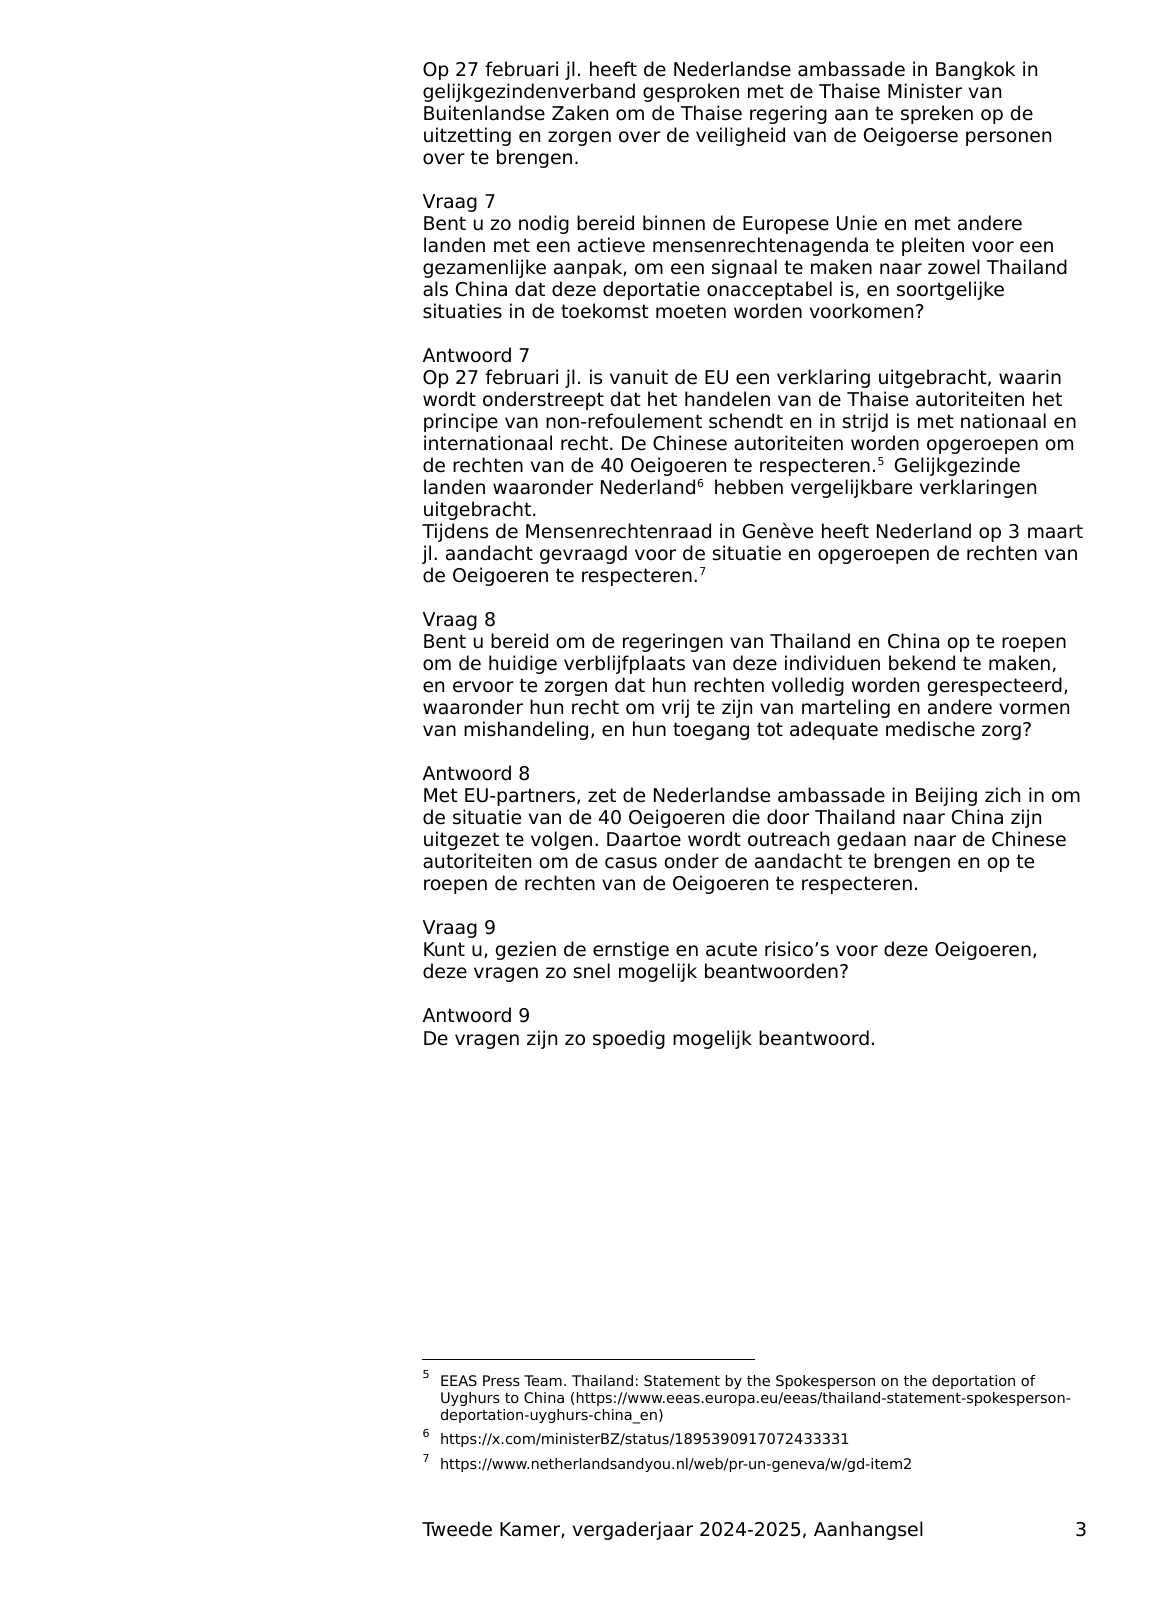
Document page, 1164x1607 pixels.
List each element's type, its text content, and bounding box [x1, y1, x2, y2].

text De vragen zijn zo spoedig mogelijk beantwoord. [422, 1027, 1087, 1049]
text Vraag 9 [422, 917, 1087, 939]
text https://x.com/ministerBZ/status/1895390917072433331 [422, 1427, 1087, 1449]
text Bent u zo nodig bereid binnen de Europese Unie en met andere landen met een actieve mensenrechtenagenda te pleiten voor een gezamenlijke aanpak, om een signaal te maken naar zowel Thailand als China dat deze deportatie onacceptabel is, en soortgelijke situaties in de toekomst moeten worden voorkomen? [422, 213, 1087, 323]
text Tijdens de Mensenrechtenraad in Genève heeft Nederland op 3 maart jl. aandacht gevraagd voor de situatie en opgeroepen de rechten van de Oeigoeren te respecteren. [422, 521, 1087, 587]
text Vraag 7 [422, 191, 1087, 213]
text EEAS Press Team. Thailand: Statement by the Spokesperson on the deportation of Uyghurs to China (https://www.eeas.europa.eu/eeas/thailand-statement-spokesperson-deportation-uyghurs-china_en) [422, 1368, 1087, 1424]
text Bent u bereid om de regeringen van Thailand en China op te roepen om de huidige verblijfplaats van deze individuen bekend te maken, en ervoor te zorgen dat hun rechten volledig worden gerespecteerd, waaronder hun recht om vrij te zijn van marteling en andere vormen van mishandeling, en hun toegang tot adequate medische zorg? [422, 631, 1087, 741]
text Op 27 februari jl. heeft de Nederlandse ambassade in Bangkok in gelijkgezindenverband gesproken met de Thaise Minister van Buitenlandse Zaken om de Thaise regering aan te spreken op de uitzetting en zorgen over de veiligheid van de Oeigoerse personen over te brengen. [422, 59, 1087, 169]
text Op 27 februari jl. is vanuit de EU een verklaring uitgebracht, waarin wordt onderstreept dat het handelen van de Thaise autoriteiten het principe van non-refoulement schendt en in strijd is met nationaal en internationaal recht. De Chinese autoriteiten worden opgeroepen om de rechten van de 40 Oeigoeren te respecteren. Gelijkgezinde landen waaronder Nederland hebben vergelijkbare verklaringen uitgebracht. [422, 367, 1087, 521]
text Met EU-partners, zet de Nederlandse ambassade in Beijing zich in om de situatie van de 40 Oeigoeren die door Thailand naar China zijn uitgezet te volgen. Daartoe wordt outreach gedaan naar de Chinese autoriteiten om de casus onder de aandacht te brengen en op te roepen de rechten van de Oeigoeren te respecteren. [422, 785, 1087, 895]
text Antwoord 7 [422, 345, 1087, 367]
text Antwoord 9 [422, 1005, 1087, 1027]
text https://www.netherlandsandyou.nl/web/pr-un-geneva/w/gd-item2 [422, 1452, 1087, 1474]
text Vraag 8 [422, 609, 1087, 631]
text Kunt u, gezien de ernstige en acute risico’s voor deze Oeigoeren, deze vragen zo snel mogelijk beantwoorden? [422, 939, 1087, 983]
text Antwoord 8 [422, 763, 1087, 785]
